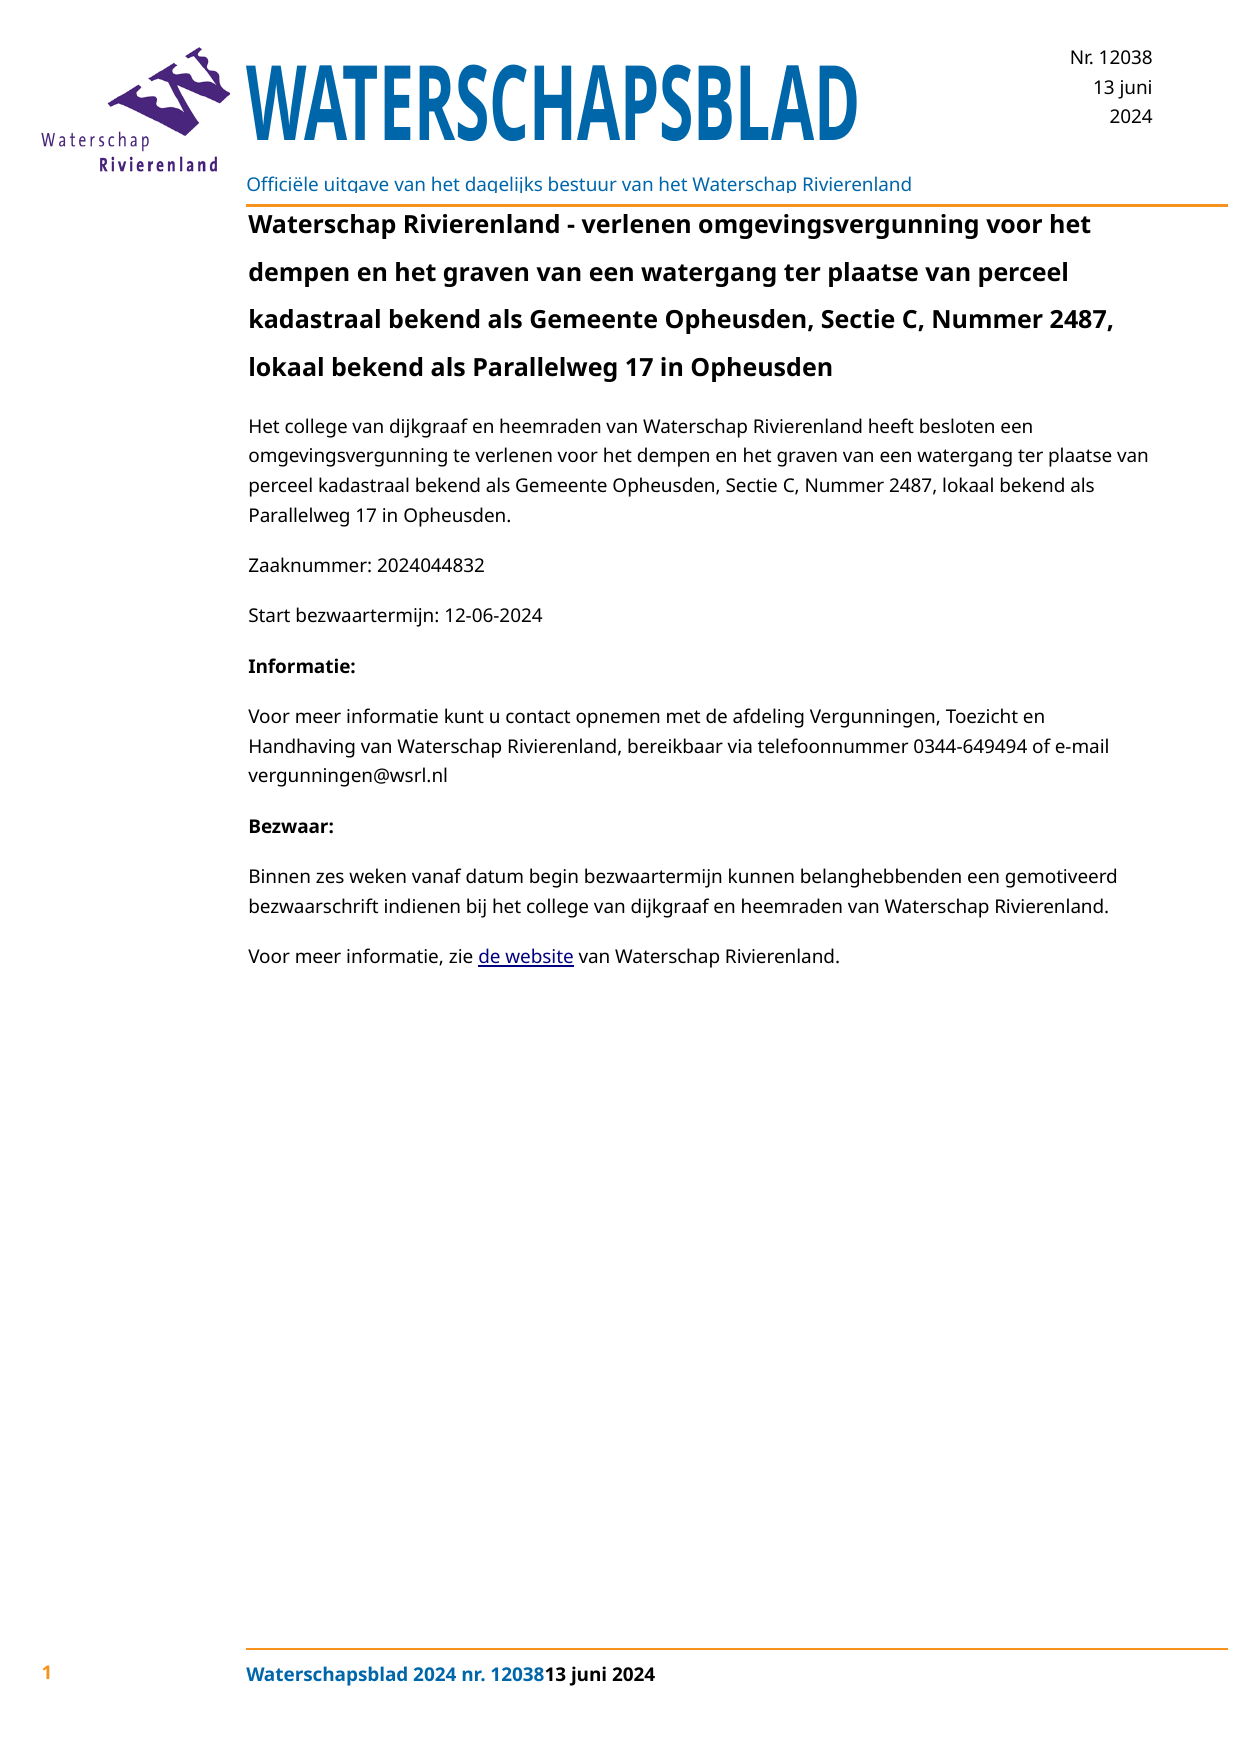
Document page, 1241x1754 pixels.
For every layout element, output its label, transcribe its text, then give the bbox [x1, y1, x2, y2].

text Waterschap Rivierenland - verlenen omgevingsvergunning voor het dempen en het graven van een watergang ter plaatse van perceel kadastraal bekend als Gemeente Opheusden, Sectie C, Nummer 2487, lokaal bekend als Parallelweg 17 in Opheusden [248, 207, 1152, 384]
text Start bezwaartermijn: 12-06-2024 [248, 603, 1152, 628]
text Het college van dijkgraaf en heemraden van Waterschap Rivierenland heeft besloten een omgevingsvergunning te verlenen voor het dempen en het graven van een watergang ter plaatse van perceel kadastraal bekend als Gemeente Opheusden, Sectie C, Nummer 2487, lokaal bekend als Parallelweg 17 in Opheusden. [248, 413, 1152, 528]
text Zaaknummer: 2024044832 [248, 552, 1152, 578]
text Bezwaar: [248, 813, 1152, 839]
text Voor meer informatie kunt u contact opnemen met de afdeling Vergunningen, Toezicht en Handhaving van Waterschap Rivierenland, bereikbaar via telefoonnummer 0344-649494 of e-mail vergunningen@wsrl.nl [248, 703, 1152, 788]
picture [41, 47, 231, 172]
text Voor meer informatie, zie de website van Waterschap Rivierenland. [248, 943, 1152, 969]
text Informatie: [248, 653, 1152, 679]
text Binnen zes weken vanaf datum begin bezwaartermijn kunnen belanghebbenden een gemotiveerd bezwaarschrift indienen bij het college van dijkgraaf en heemraden van Waterschap Rivierenland. [248, 863, 1152, 919]
